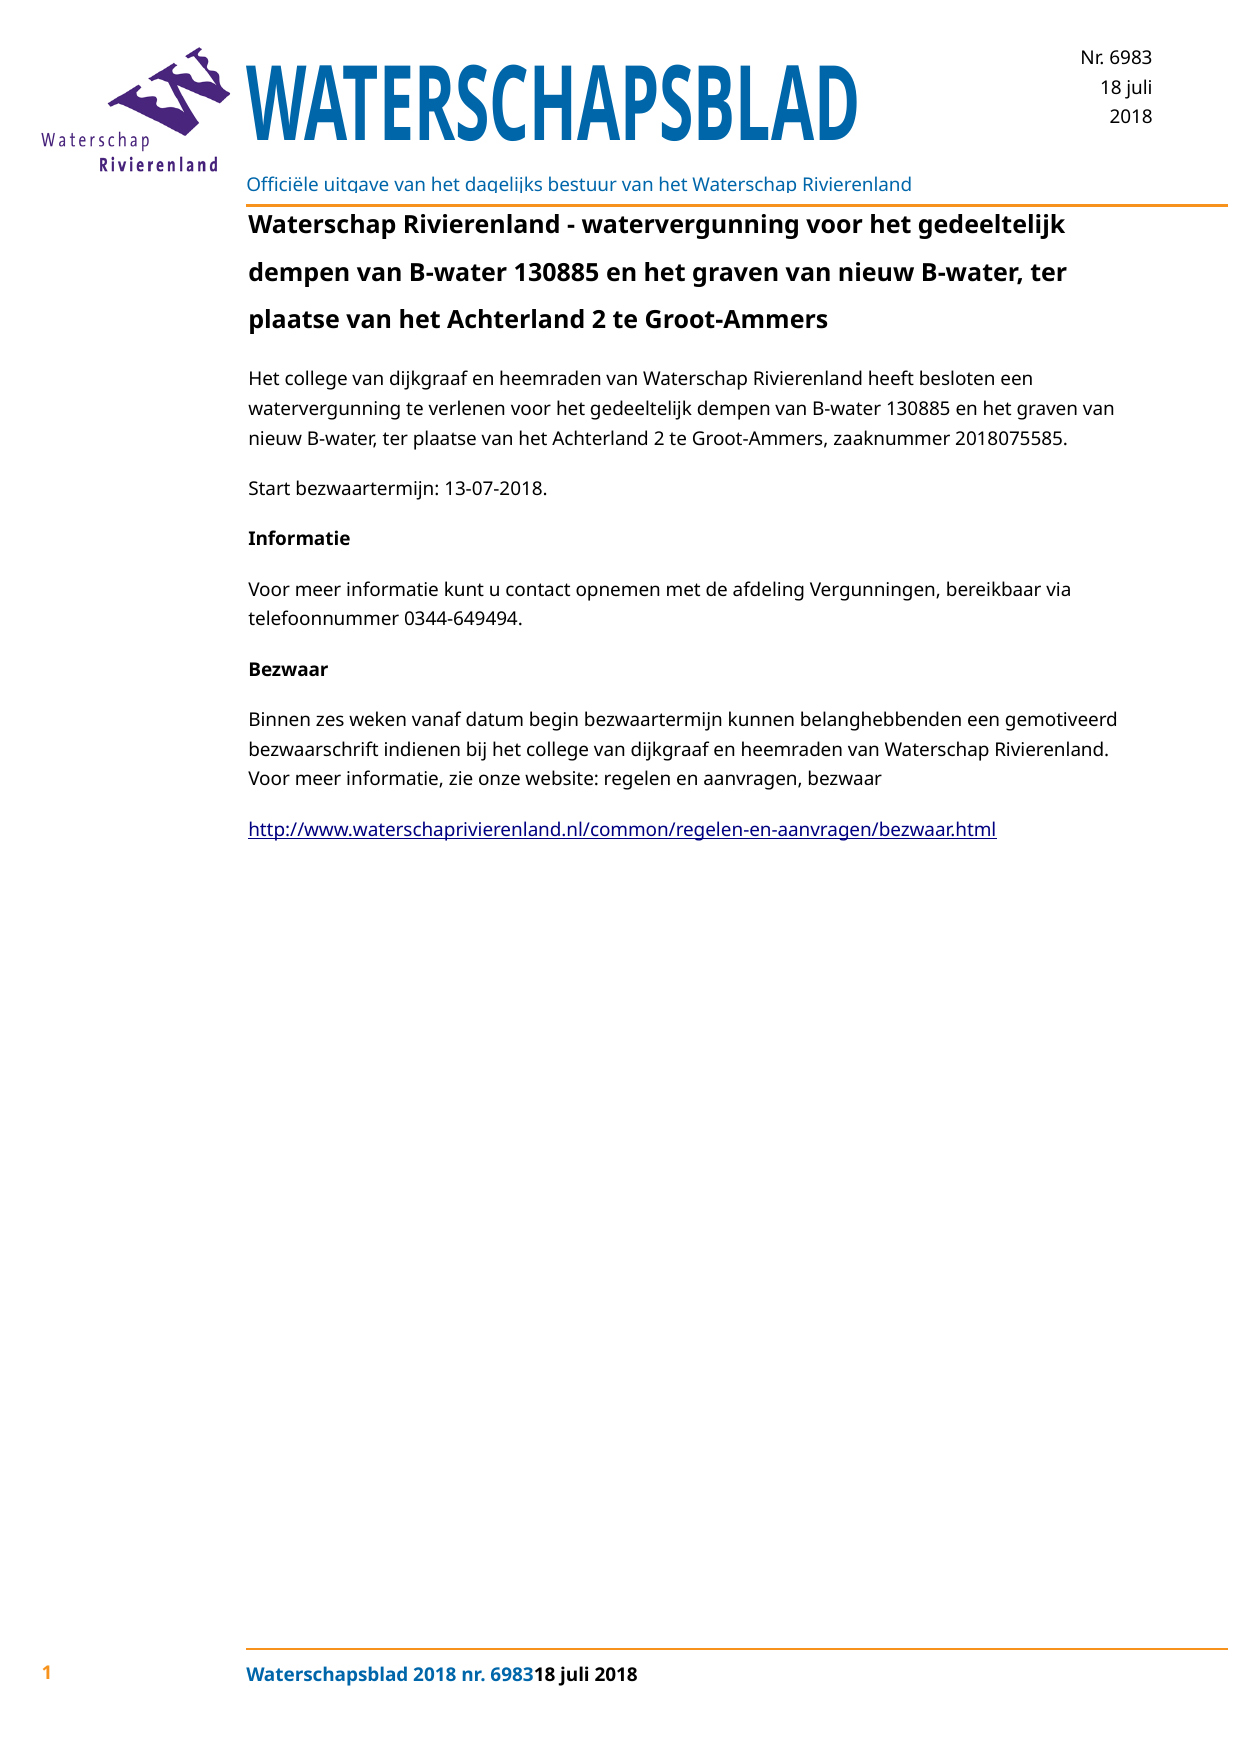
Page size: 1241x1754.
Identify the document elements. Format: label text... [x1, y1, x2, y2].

picture [41, 47, 231, 172]
text Het college van dijkgraaf en heemraden van Waterschap Rivierenland heeft besloten een watervergunning te verlenen voor het gedeeltelijk dempen van B-water 130885 en het graven van nieuw B-water, ter plaatse van het Achterland 2 te Groot-Ammers, zaaknummer 2018075585. [248, 366, 1152, 450]
text Waterschap Rivierenland - watervergunning voor het gedeeltelijk dempen van B-water 130885 en het graven van nieuw B-water, ter plaatse van het Achterland 2 te Groot-Ammers [248, 207, 1152, 336]
text Start bezwaartermijn: 13-07-2018. [248, 475, 1152, 501]
text Binnen zes weken vanaf datum begin bezwaartermijn kunnen belanghebbenden een gemotiveerd bezwaarschrift indienen bij het college van dijkgraaf en heemraden van Waterschap Rivierenland. Voor meer informatie, zie onze website: regelen en aanvragen, bezwaar [248, 706, 1152, 791]
text http://www.waterschaprivierenland.nl/common/regelen-en-aanvragen/bezwaar.html [248, 816, 1152, 842]
text Bezwaar [248, 656, 1152, 682]
text Informatie [248, 526, 1152, 551]
text Voor meer informatie kunt u contact opnemen met de afdeling Vergunningen, bereikbaar via telefoonnummer 0344-649494. [248, 576, 1152, 631]
